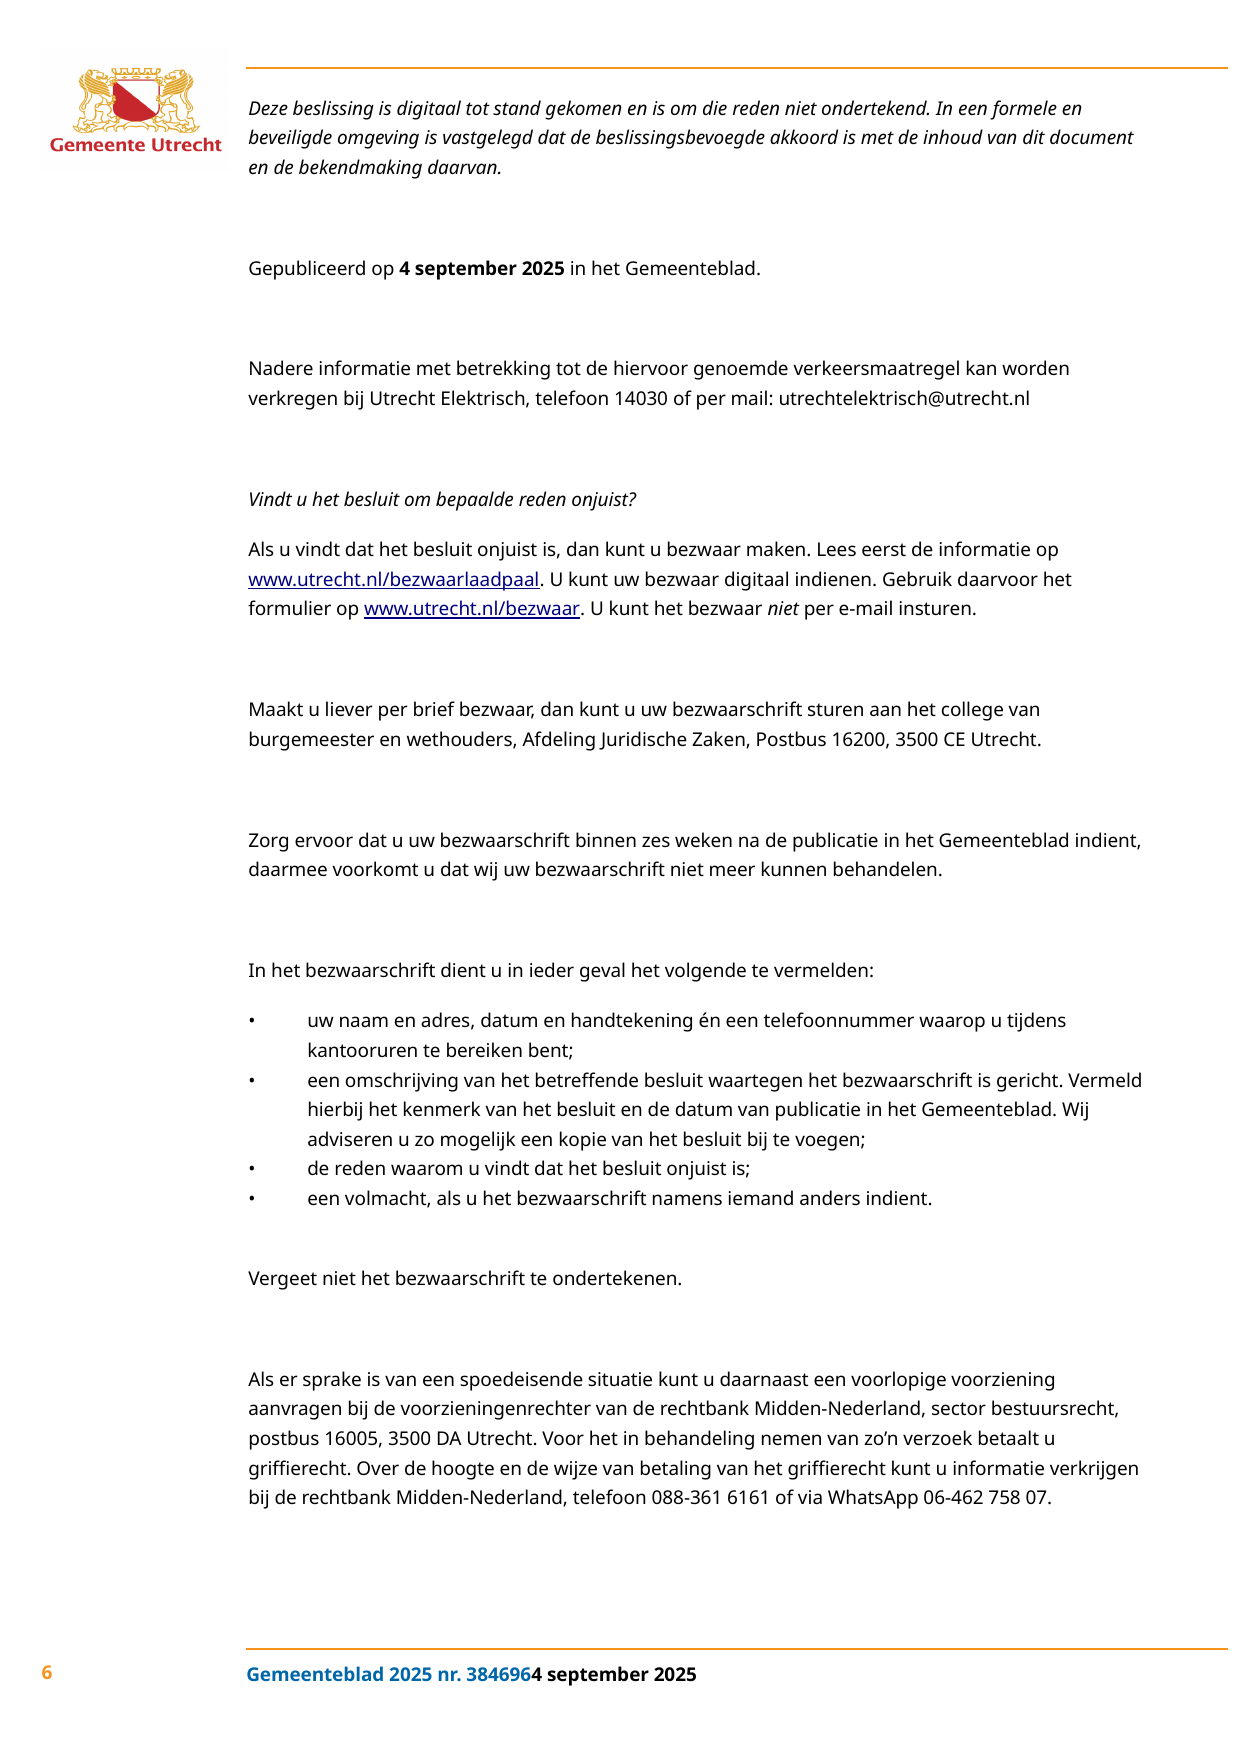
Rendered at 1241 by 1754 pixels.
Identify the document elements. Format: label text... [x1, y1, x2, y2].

text Nadere informatie met betrekking tot de hiervoor genoemde verkeersmaatregel kan worden verkregen bij Utrecht Elektrisch, telefoon 14030 of per mail: utrechtelektrisch@utrecht.nl [248, 356, 1152, 411]
text In het bezwaarschrift dient u in ieder geval het volgende te vermelden: [248, 957, 1152, 983]
text Als u vindt dat het besluit onjuist is, dan kunt u bezwaar maken. Lees eerst de informatie op www.utrecht.nl/bezwaarlaadpaal. U kunt uw bezwaar digitaal indienen. Gebruik daarvoor het formulier op www.utrecht.nl/bezwaar. U kunt het bezwaar niet per e-mail insturen. [248, 536, 1152, 621]
text Maakt u liever per brief bezwaar, dan kunt u uw bezwaarschrift sturen aan het college van burgemeester en wethouders, Afdeling Juridische Zaken, Postbus 16200, 3500 CE Utrecht. [248, 696, 1152, 752]
list de reden waarom u vindt dat het besluit onjuist is; [248, 1156, 1152, 1181]
picture [41, 47, 231, 172]
text Gepubliceerd op 4 september 2025 in het Gemeenteblad. [248, 255, 1152, 281]
text Zorg ervoor dat u uw bezwaarschrift binnen zes weken na de publicatie in het Gemeenteblad indient, daarmee voorkomt u dat wij uw bezwaarschrift niet meer kunnen behandelen. [248, 827, 1152, 882]
list uw naam en adres, datum en handtekening én een telefoonnummer waarop u tijdens kantooruren te bereiken bent; [248, 1008, 1152, 1063]
list een volmacht, als u het bezwaarschrift namens iemand anders indient. [248, 1185, 1152, 1211]
list een omschrijving van het betreffende besluit waartegen het bezwaarschrift is gericht. Vermeld hierbij het kenmerk van het besluit en de datum van publicatie in het Gemeenteblad. Wij adviseren u zo mogelijk een kopie van het besluit bij te voegen; [248, 1067, 1152, 1152]
text Vergeet niet het bezwaarschrift te ondertekenen. [248, 1265, 1152, 1291]
text Deze beslissing is digitaal tot stand gekomen en is om die reden niet ondertekend. In een formele en beveiligde omgeving is vastgelegd dat de beslissingsbevoegde akkoord is met de inhoud van dit document en de bekendmaking daarvan. [248, 95, 1152, 180]
text Als er sprake is van een spoedeisende situatie kunt u daarnaast een voorlopige voorziening aanvragen bij de voorzieningenrechter van de rechtbank Midden-Nederland, sector bestuursrecht, postbus 16005, 3500 DA Utrecht. Voor het in behandeling nemen van zo’n verzoek betaalt u griffierecht. Over de hoogte en de wijze van betaling van het griffierecht kunt u informatie verkrijgen bij de rechtbank Midden-Nederland, telefoon 088-361 6161 of via WhatsApp 06-462 758 07. [248, 1366, 1152, 1510]
text Vindt u het besluit om bepaalde reden onjuist? [248, 486, 1152, 512]
